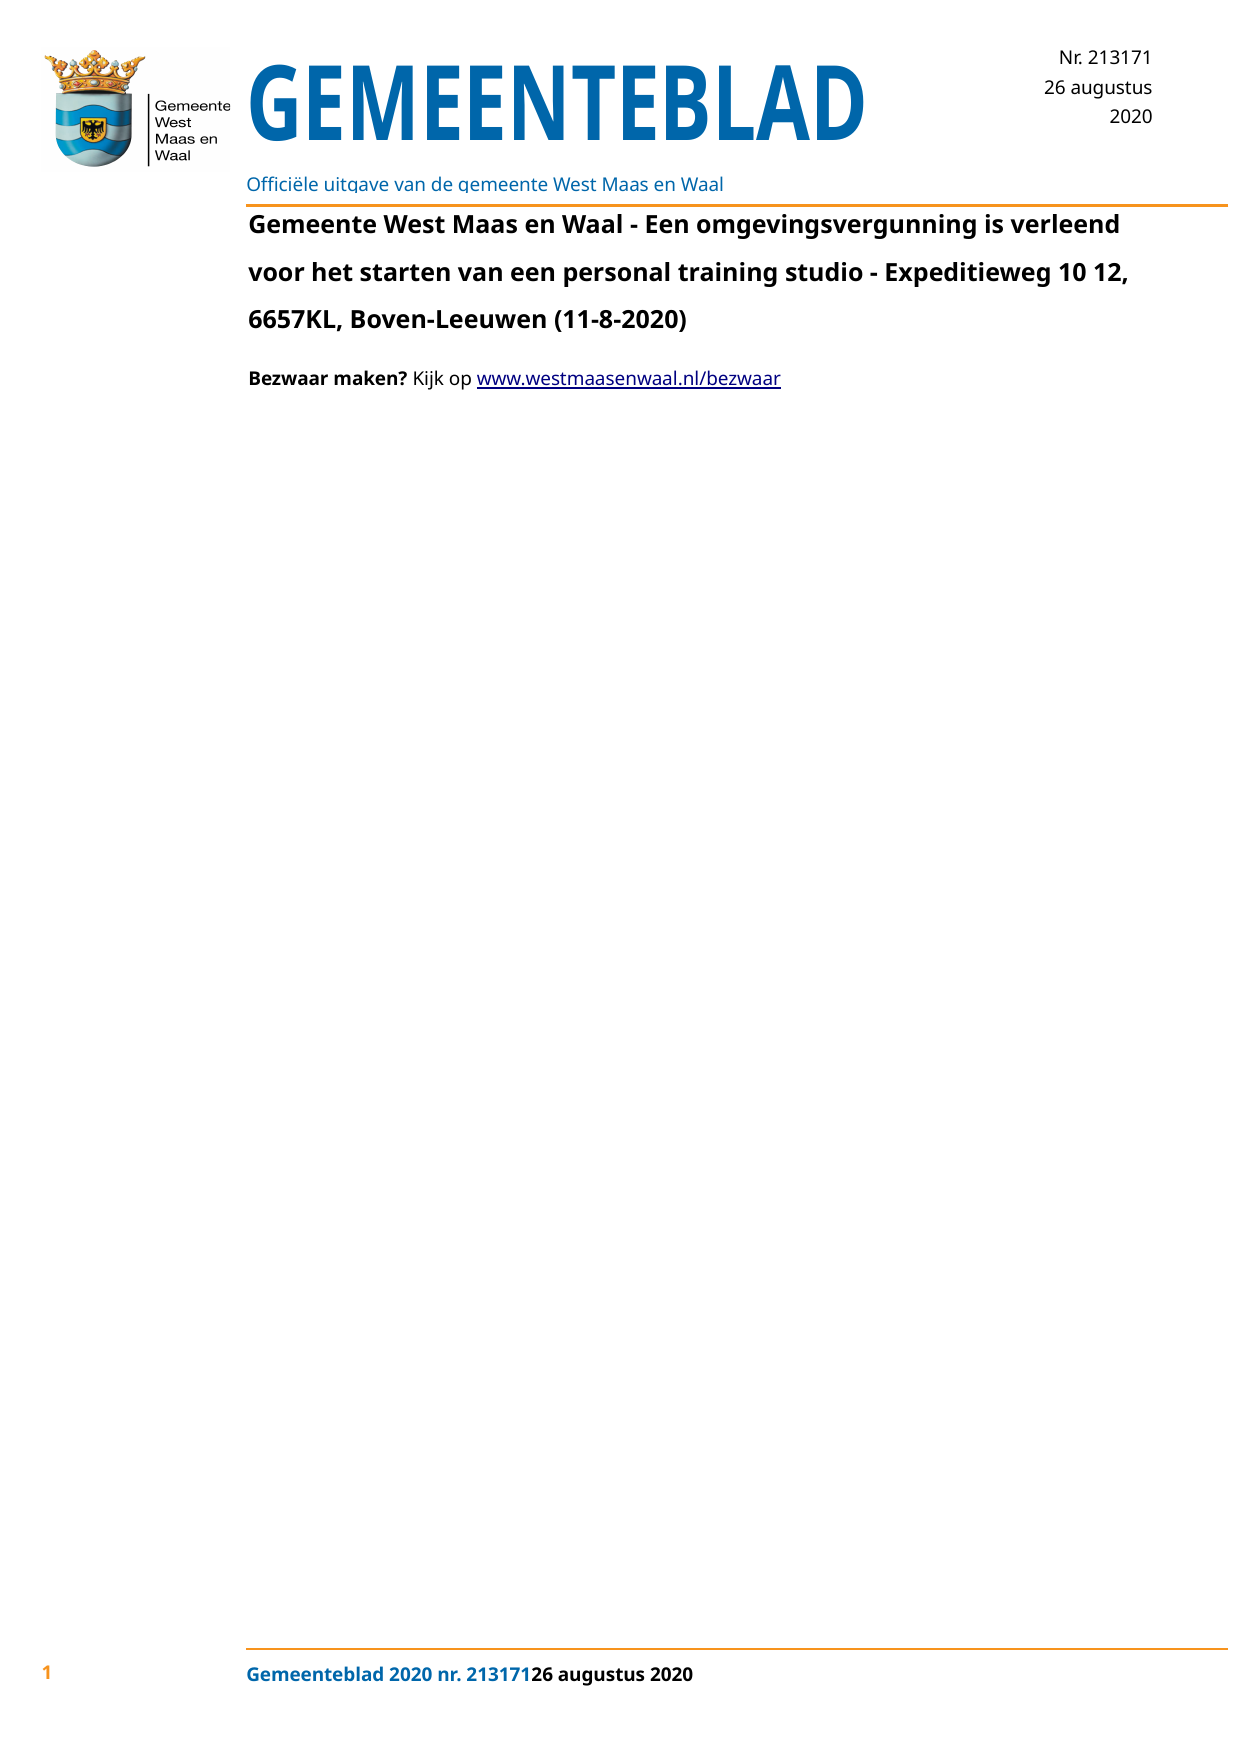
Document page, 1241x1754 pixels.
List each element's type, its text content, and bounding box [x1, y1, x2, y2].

text Bezwaar maken? Kijk op www.westmaasenwaal.nl/bezwaar [248, 366, 1152, 391]
text Gemeente West Maas en Waal - Een omgevingsvergunning is verleend voor het starten van een personal training studio - Expeditieweg 10 12, 6657KL, Boven-Leeuwen (11-8-2020) [248, 207, 1152, 336]
picture [41, 47, 231, 172]
